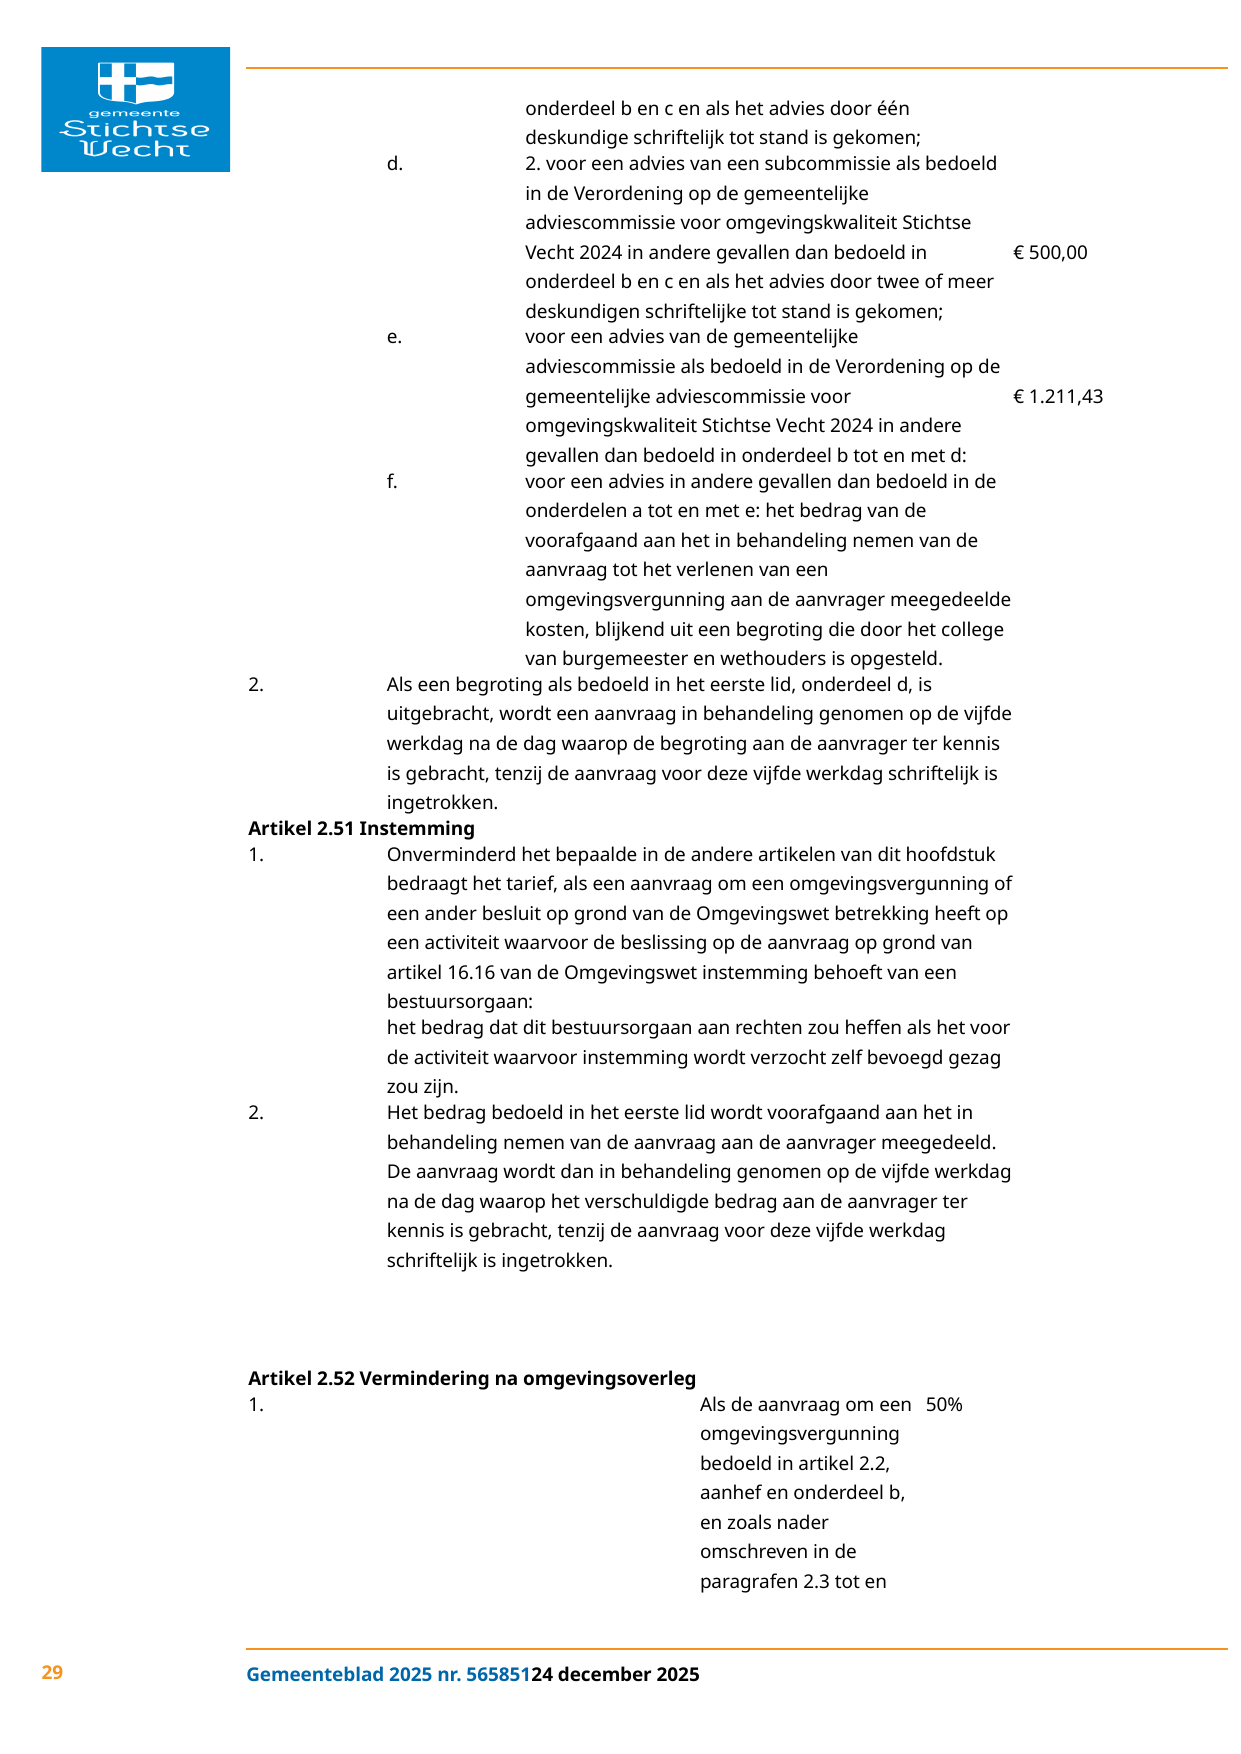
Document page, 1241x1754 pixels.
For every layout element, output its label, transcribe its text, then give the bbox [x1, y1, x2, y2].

picture [99, 63, 135, 101]
picture [137, 63, 174, 103]
table_cell [248, 468, 387, 671]
table_cell 50% [926, 1391, 1152, 1594]
table_cell Als de aanvraag om een omgevingsvergunning bedoeld in artikel 2.2, aanhef en onderdeel b, en zoals nader omschreven in de paragrafen 2.3 tot en [700, 1391, 926, 1594]
table_cell [248, 324, 387, 468]
table_cell f. [387, 468, 525, 671]
table_cell Als een begroting als bedoeld in het eerste lid, onderdeel d, is uitgebracht, wordt een aanvraag in behandeling genomen op de vijfde werkdag na de dag waarop de begroting aan de aanvrager ter kennis is gebracht, tenzij de aanvraag voor deze vijfde werkdag schriftelijk is ingetrokken. [387, 671, 1013, 815]
table_cell het bedrag dat dit bestuursorgaan aan rechten zou heffen als het voor de activiteit waarvoor instemming wordt verzocht zelf bevoegd gezag zou zijn. [387, 1015, 1013, 1099]
table_cell [248, 95, 387, 150]
table_cell Artikel 2.51 Instemming [248, 815, 1013, 841]
table_cell 2. [248, 671, 387, 815]
table_cell [1013, 1099, 1152, 1273]
table_header Artikel 2.52 Vermindering na omgevingsoverleg [248, 1365, 926, 1391]
table_cell € 1.211,43 [1013, 324, 1152, 468]
table_cell € 500,00 [1013, 150, 1152, 324]
table_cell [1013, 841, 1152, 1014]
table_cell 1. [248, 1391, 700, 1594]
table_cell [248, 150, 387, 324]
table_cell [1013, 95, 1152, 150]
table_cell 2. [248, 1099, 387, 1273]
table_cell d. [387, 150, 525, 324]
table_cell [248, 1015, 387, 1099]
table_header [926, 1365, 1152, 1391]
table_cell e. [387, 324, 525, 468]
table_cell voor een advies in andere gevallen dan bedoeld in de onderdelen a tot en met e: het bedrag van de voorafgaand aan het in behandeling nemen van de aanvraag tot het verlenen van een omgevingsvergunning aan de aanvrager meegedeelde kosten, blijkend uit een begroting die door het college van burgemeester en wethouders is opgesteld. [525, 468, 1013, 671]
table_cell [1013, 1015, 1152, 1099]
table_cell voor een advies van de gemeentelijke adviescommissie als bedoeld in de Verordening op de gemeentelijke adviescommissie voor omgevingskwaliteit Stichtse Vecht 2024 in andere gevallen dan bedoeld in onderdeel b tot en met d: [525, 324, 1013, 468]
table_cell Het bedrag bedoeld in het eerste lid wordt voorafgaand aan het in behandeling nemen van de aanvraag aan de aanvrager meegedeeld. De aanvraag wordt dan in behandeling genomen op de vijfde werkdag na de dag waarop het verschuldigde bedrag aan de aanvrager ter kennis is gebracht, tenzij de aanvraag voor deze vijfde werkdag schriftelijk is ingetrokken. [387, 1099, 1013, 1273]
table_cell [1013, 671, 1152, 815]
table_cell 1. [248, 841, 387, 1014]
table_cell [1013, 468, 1152, 671]
table_cell Onverminderd het bepaalde in de andere artikelen van dit hoofdstuk bedraagt het tarief, als een aanvraag om een omgevingsvergunning of een ander besluit op grond van de Omgevingswet betrekking heeft op een activiteit waarvoor de beslissing op de aanvraag op grond van artikel 16.16 van de Omgevingswet instemming behoeft van een bestuursorgaan: [387, 841, 1013, 1014]
table_cell [1013, 815, 1152, 841]
table_cell onderdeel b en c en als het advies door één deskundige schriftelijk tot stand is gekomen; [525, 95, 1013, 150]
table_cell 2. voor een advies van een subcommissie als bedoeld in de Verordening op de gemeentelijke adviescommissie voor omgevingskwaliteit Stichtse Vecht 2024 in andere gevallen dan bedoeld in onderdeel b en c en als het advies door twee of meer deskundigen schriftelijke tot stand is gekomen; [525, 150, 1013, 324]
table_cell [387, 95, 525, 150]
